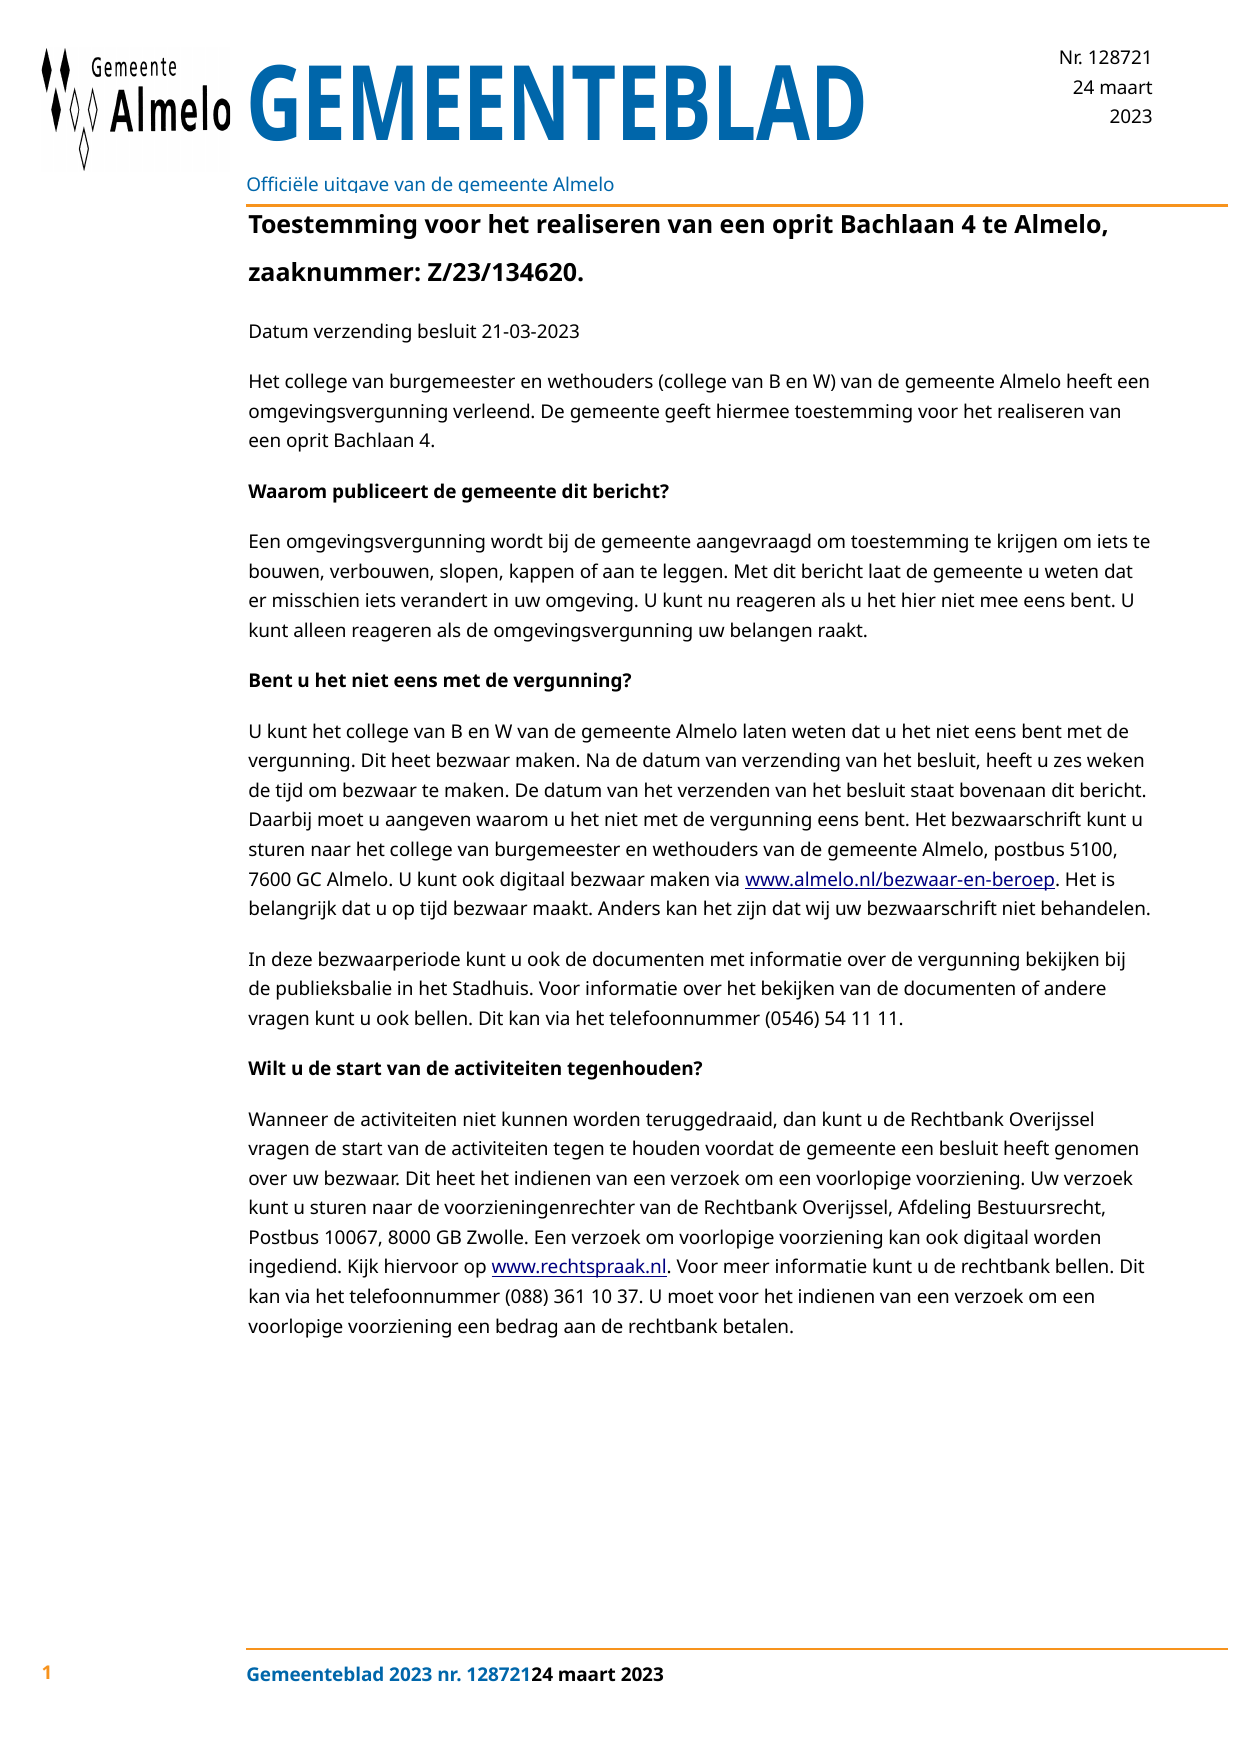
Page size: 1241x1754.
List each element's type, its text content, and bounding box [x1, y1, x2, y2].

text Een omgevingsvergunning wordt bij de gemeente aangevraagd om toestemming te krijgen om iets te bouwen, verbouwen, slopen, kappen of aan te leggen. Met dit bericht laat de gemeente u weten dat er misschien iets verandert in uw omgeving. U kunt nu reageren als u het hier niet mee eens bent. U kunt alleen reageren als de omgevingsvergunning uw belangen raakt. [248, 528, 1152, 643]
text Toestemming voor het realiseren van een oprit Bachlaan 4 te Almelo, zaaknummer: Z/23/134620. [248, 207, 1152, 288]
text U kunt het college van B en W van de gemeente Almelo laten weten dat u het niet eens bent met de vergunning. Dit heet bezwaar maken. Na de datum van verzending van het besluit, heeft u zes weken de tijd om bezwaar te maken. De datum van het verzenden van het besluit staat bovenaan dit bericht. Daarbij moet u aangeven waarom u het niet met de vergunning eens bent. Het bezwaarschrift kunt u sturen naar het college van burgemeester en wethouders van de gemeente Almelo, postbus 5100, 7600 GC Almelo. U kunt ook digitaal bezwaar maken via www.almelo.nl/bezwaar-en-beroep. Het is belangrijk dat u op tijd bezwaar maakt. Anders kan het zijn dat wij uw bezwaarschrift niet behandelen. [248, 718, 1152, 921]
text Wanneer de activiteiten niet kunnen worden teruggedraaid, dan kunt u de Rechtbank Overijssel vragen de start van de activiteiten tegen te houden voordat de gemeente een besluit heeft genomen over uw bezwaar. Dit heet het indienen van een verzoek om een voorlopige voorziening. Uw verzoek kunt u sturen naar de voorzieningenrechter van de Rechtbank Overijssel, Afdeling Bestuursrecht, Postbus 10067, 8000 GB Zwolle. Een verzoek om voorlopige voorziening kan ook digitaal worden ingediend. Kijk hiervoor op www.rechtspraak.nl. Voor meer informatie kunt u de rechtbank bellen. Dit kan via het telefoonnummer (088) 361 10 37. U moet voor het indienen van een verzoek om een voorlopige voorziening een bedrag aan de rechtbank betalen. [248, 1106, 1152, 1339]
text In deze bezwaarperiode kunt u ook de documenten met informatie over de vergunning bekijken bij de publieksbalie in het Stadhuis. Voor informatie over het bekijken van de documenten of andere vragen kunt u ook bellen. Dit kan via het telefoonnummer (0546) 54 11 11. [248, 946, 1152, 1031]
picture [41, 47, 231, 172]
text Datum verzending besluit 21-03-2023 [248, 318, 1152, 344]
text Bent u het niet eens met de vergunning? [248, 667, 1152, 693]
text Wilt u de start van de activiteiten tegenhouden? [248, 1055, 1152, 1081]
text Het college van burgemeester en wethouders (college van B en W) van de gemeente Almelo heeft een omgevingsvergunning verleend. De gemeente geeft hiermee toestemming voor het realiseren van een oprit Bachlaan 4. [248, 368, 1152, 453]
text Waarom publiceert de gemeente dit bericht? [248, 478, 1152, 504]
